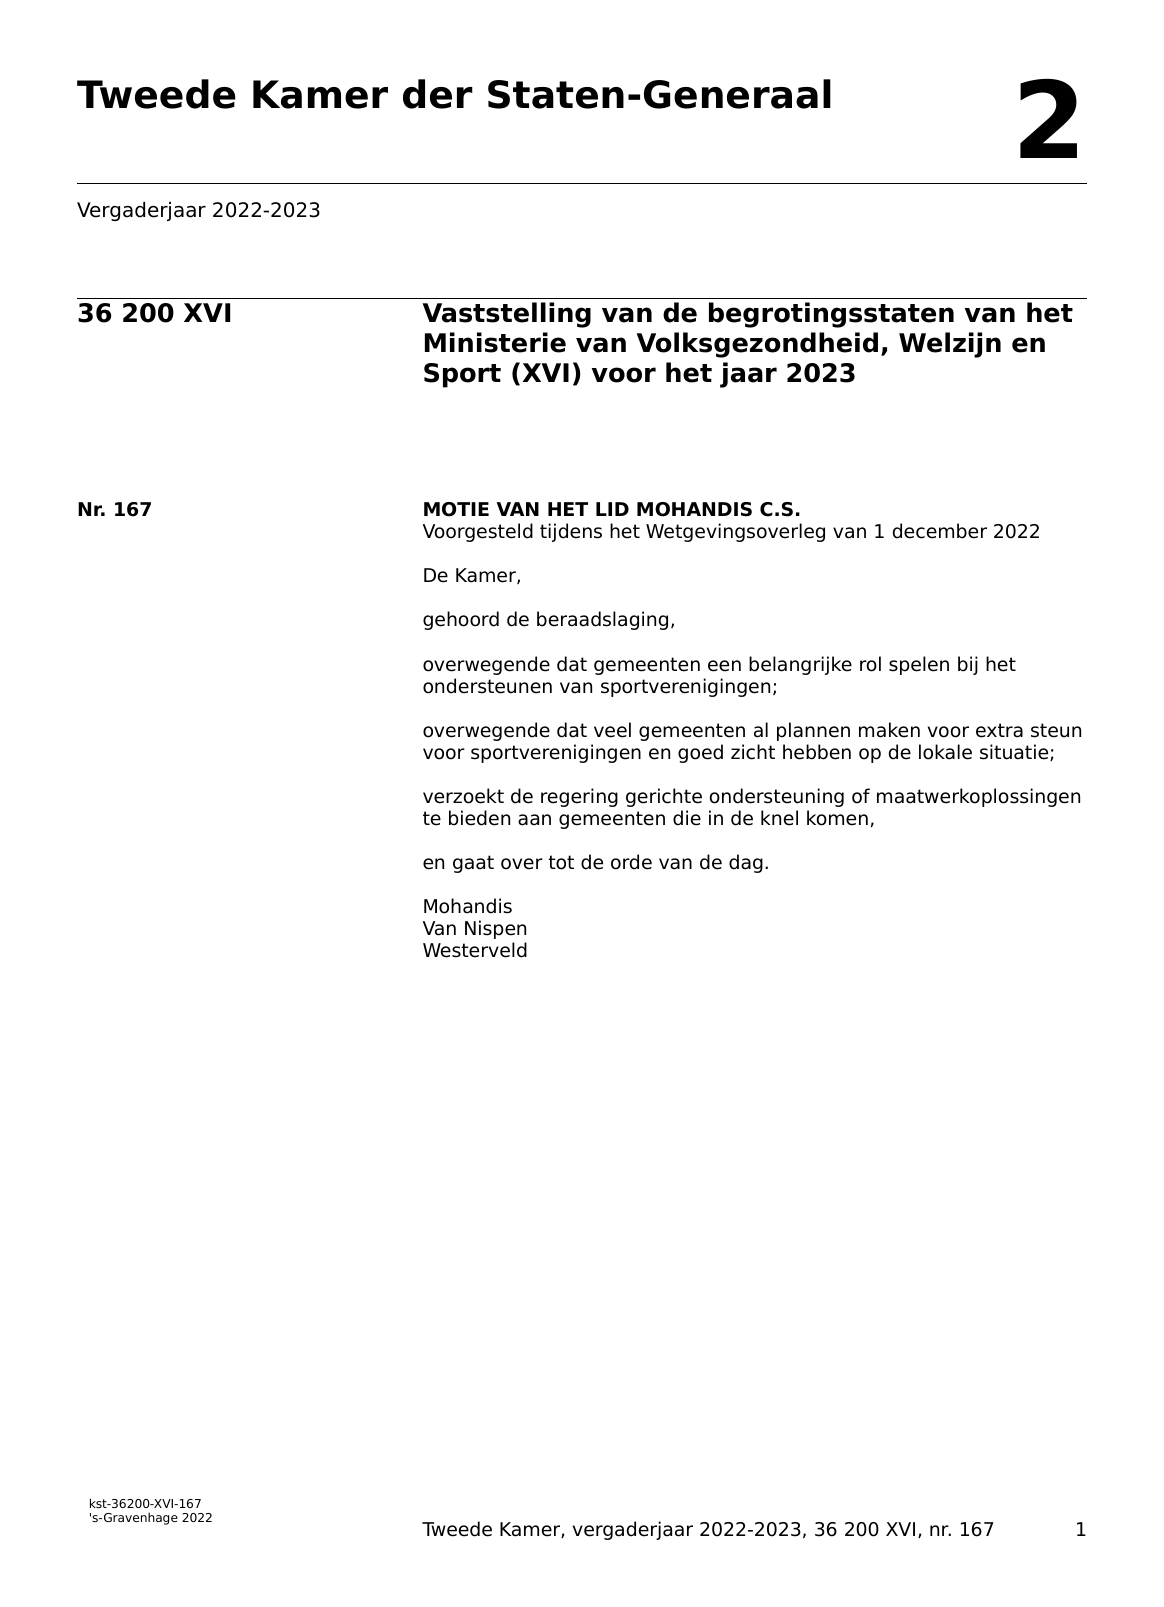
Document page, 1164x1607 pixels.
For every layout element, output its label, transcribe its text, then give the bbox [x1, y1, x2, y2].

text en gaat over tot de orde van de dag. [422, 852, 1087, 874]
text verzoekt de regering gerichte ondersteuning of maatwerkoplossingen te bieden aan gemeenten die in de knel komen, [422, 786, 1087, 830]
text 's-Gravenhage 2022 [88, 1511, 323, 1525]
text De Kamer, [422, 565, 1087, 587]
text overwegende dat veel gemeenten al plannen maken voor extra steun voor sportverenigingen en goed zicht hebben op de lokale situatie; [422, 720, 1087, 764]
subtitle Nr. 167 MOTIE VAN HET LID MOHANDIS C.S. [77, 499, 1087, 521]
text Westerveld [422, 940, 1087, 962]
text overwegende dat gemeenten een belangrijke rol spelen bij het ondersteunen van sportverenigingen; [422, 653, 1087, 697]
table_header Tweede Kamer der Staten-Generaal [77, 59, 886, 183]
table_header 2 [886, 59, 1087, 183]
text Voorgesteld tijdens het Wetgevingsoverleg van 1 december 2022 [422, 521, 1087, 543]
subtitle 36 200 XVI Vaststelling van de begrotingsstaten van het Ministerie van Volksgezondheid, Welzijn en Sport (XVI) voor het jaar 2023 [77, 299, 1087, 388]
text kst-36200-XVI-167 [88, 1497, 323, 1511]
text Van Nispen [422, 918, 1087, 940]
text Mohandis [422, 896, 1087, 918]
table_cell Vergaderjaar 2022-2023 [77, 184, 1087, 298]
text gehoord de beraadslaging, [422, 609, 1087, 631]
